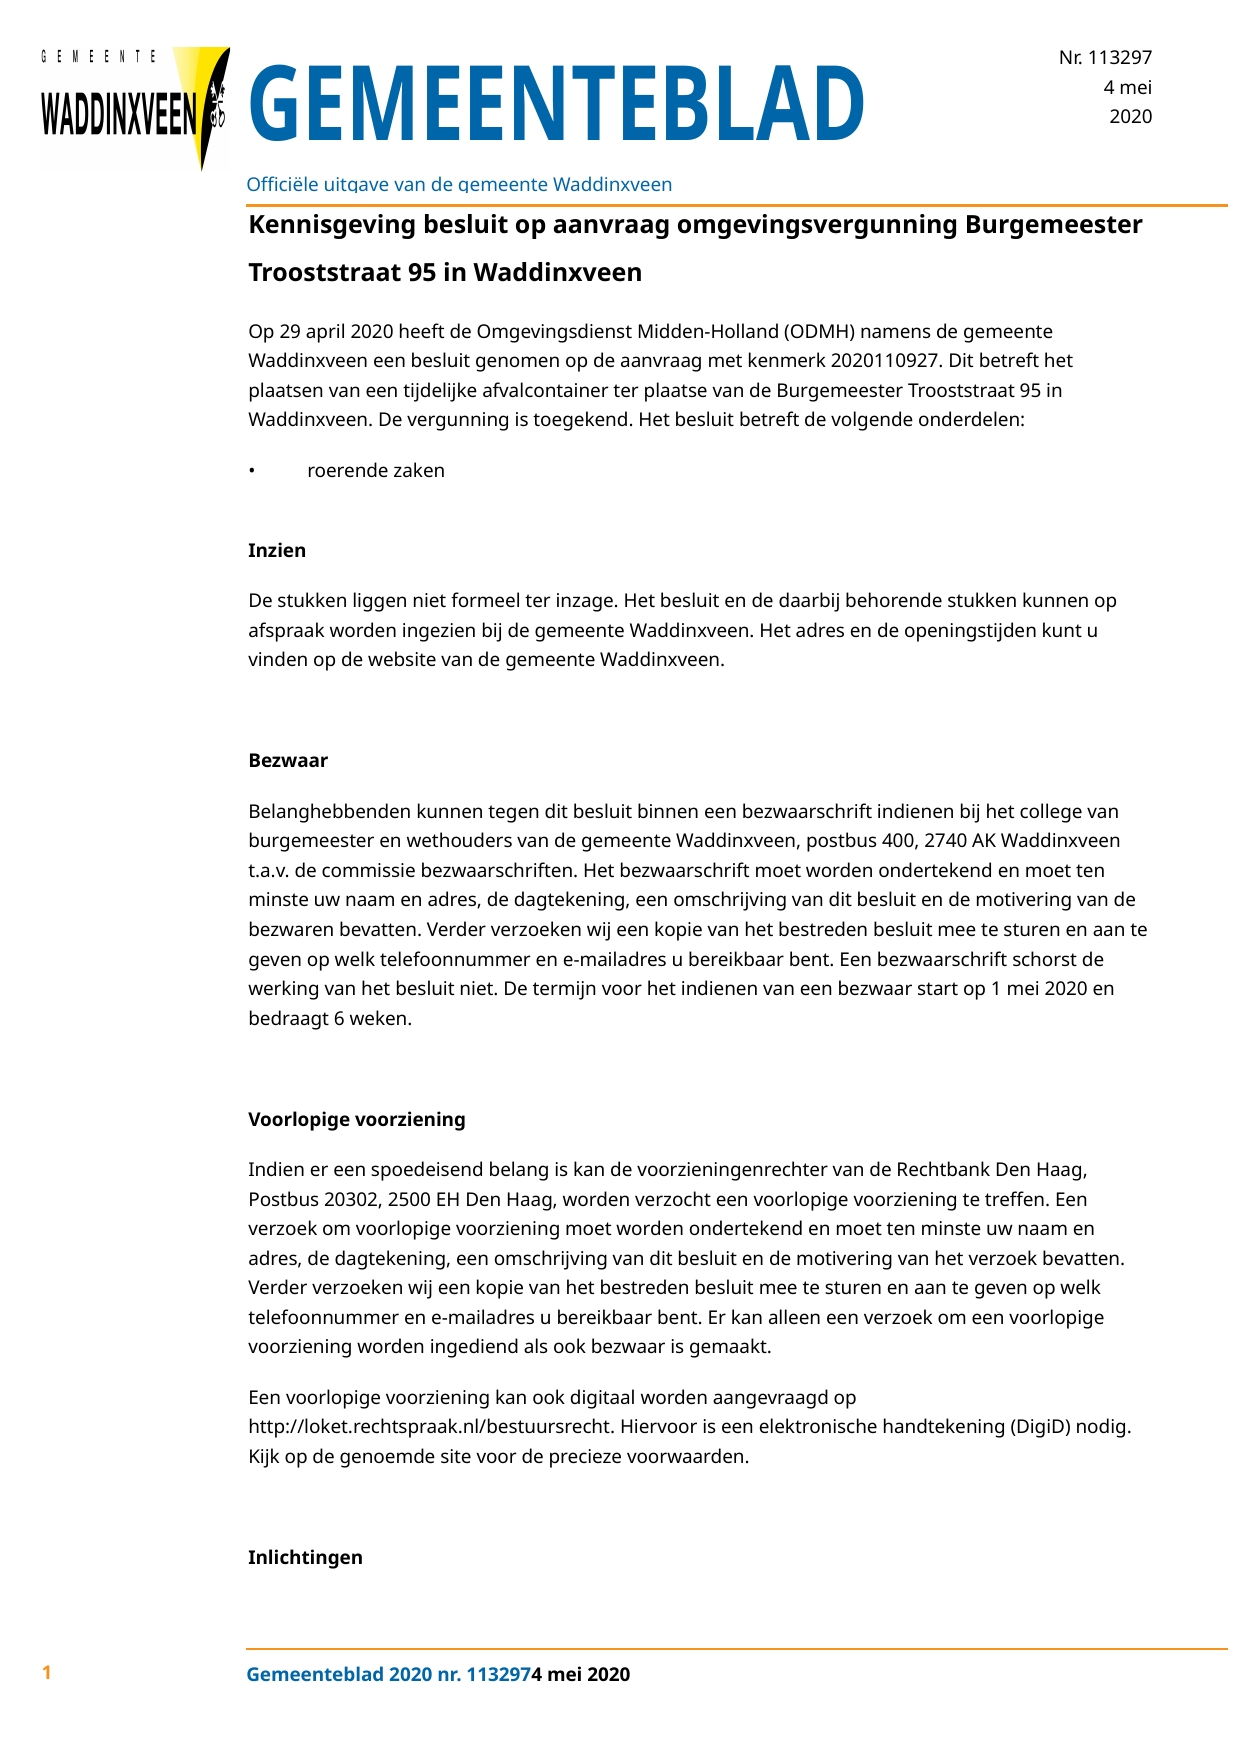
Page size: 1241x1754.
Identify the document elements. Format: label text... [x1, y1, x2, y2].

text De stukken liggen niet formeel ter inzage. Het besluit en de daarbij behorende stukken kunnen op afspraak worden ingezien bij de gemeente Waddinxveen. Het adres en de openingstijden kunt u vinden op de website van de gemeente Waddinxveen. [248, 587, 1152, 672]
picture [41, 47, 231, 172]
list roerende zaken [248, 457, 1152, 483]
text Voorlopige voorziening [248, 1106, 1152, 1132]
text Op 29 april 2020 heeft de Omgevingsdienst Midden-Holland (ODMH) namens de gemeente Waddinxveen een besluit genomen op de aanvraag met kenmerk 2020110927. Dit betreft het plaatsen van een tijdelijke afvalcontainer ter plaatse van de Burgemeester Trooststraat 95 in Waddinxveen. De vergunning is toegekend. Het besluit betreft de volgende onderdelen: [248, 318, 1152, 432]
text Bezwaar [248, 747, 1152, 773]
text Belanghebbenden kunnen tegen dit besluit binnen een bezwaarschrift indienen bij het college van burgemeester en wethouders van de gemeente Waddinxveen, postbus 400, 2740 AK Waddinxveen t.a.v. de commissie bezwaarschriften. Het bezwaarschrift moet worden ondertekend en moet ten minste uw naam en adres, de dagtekening, een omschrijving van dit besluit en de motivering van de bezwaren bevatten. Verder verzoeken wij een kopie van het bestreden besluit mee te sturen en aan te geven op welk telefoonnummer en e-mailadres u bereikbaar bent. Een bezwaarschrift schorst de werking van het besluit niet. De termijn voor het indienen van een bezwaar start op 1 mei 2020 en bedraagt 6 weken. [248, 798, 1152, 1031]
text Indien er een spoedeisend belang is kan de voorzieningenrechter van de Rechtbank Den Haag, Postbus 20302, 2500 EH Den Haag, worden verzocht een voorlopige voorziening te treffen. Een verzoek om voorlopige voorziening moet worden ondertekend en moet ten minste uw naam en adres, de dagtekening, een omschrijving van dit besluit en de motivering van het verzoek bevatten. Verder verzoeken wij een kopie van het bestreden besluit mee te sturen en aan te geven op welk telefoonnummer en e-mailadres u bereikbaar bent. Er kan alleen een verzoek om een voorlopige voorziening worden ingediend als ook bezwaar is gemaakt. [248, 1156, 1152, 1359]
text Inlichtingen [248, 1544, 1152, 1570]
text Inzien [248, 537, 1152, 563]
text Kennisgeving besluit op aanvraag omgevingsvergunning Burgemeester Trooststraat 95 in Waddinxveen [248, 207, 1152, 288]
text Een voorlopige voorziening kan ook digitaal worden aangevraagd op http://loket.rechtspraak.nl/bestuursrecht. Hiervoor is een elektronische handtekening (DigiD) nodig. Kijk op de genoemde site voor de precieze voorwaarden. [248, 1384, 1152, 1469]
